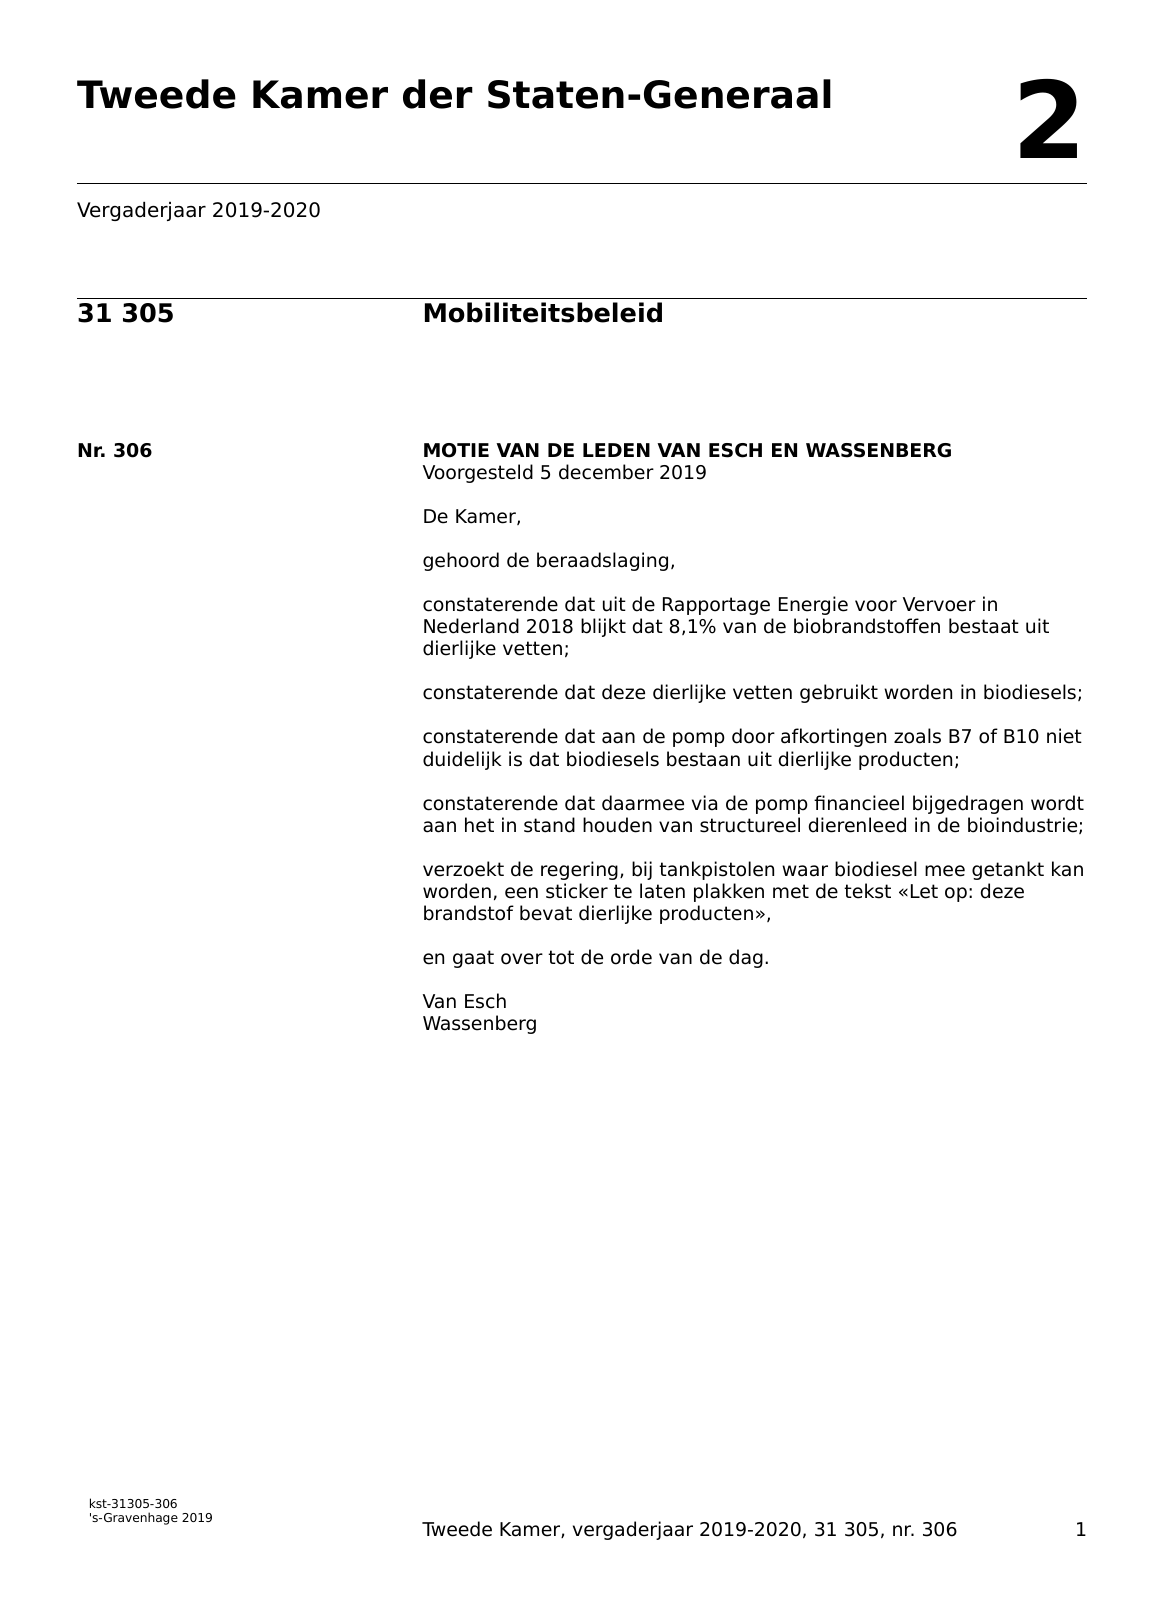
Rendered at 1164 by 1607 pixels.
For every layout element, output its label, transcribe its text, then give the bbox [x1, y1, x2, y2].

text constaterende dat uit de Rapportage Energie voor Vervoer in Nederland 2018 blijkt dat 8,1% van de biobrandstoffen bestaat uit dierlijke vetten; [422, 594, 1087, 660]
text constaterende dat daarmee via de pomp financieel bijgedragen wordt aan het in stand houden van structureel dierenleed in de bioindustrie; [422, 793, 1087, 837]
text gehoord de beraadslaging, [422, 550, 1087, 572]
text 's-Gravenhage 2019 [88, 1511, 323, 1525]
text Van Esch [422, 991, 1087, 1013]
text kst-31305-306 [88, 1497, 323, 1511]
text verzoekt de regering, bij tankpistolen waar biodiesel mee getankt kan worden, een sticker te laten plakken met de tekst «Let op: deze brandstof bevat dierlijke producten», [422, 859, 1087, 925]
table_header Tweede Kamer der Staten-Generaal [77, 59, 886, 183]
text constaterende dat aan de pomp door afkortingen zoals B7 of B10 niet duidelijk is dat biodiesels bestaan uit dierlijke producten; [422, 726, 1087, 770]
text Voorgesteld 5 december 2019 [422, 462, 1087, 484]
table_cell Vergaderjaar 2019-2020 [77, 184, 1087, 298]
table_header 2 [886, 59, 1087, 183]
subtitle 31 305 Mobiliteitsbeleid [77, 299, 1087, 329]
text constaterende dat deze dierlijke vetten gebruikt worden in biodiesels; [422, 682, 1087, 704]
text De Kamer, [422, 506, 1087, 528]
text en gaat over tot de orde van de dag. [422, 947, 1087, 969]
text Wassenberg [422, 1013, 1087, 1035]
subtitle Nr. 306 MOTIE VAN DE LEDEN VAN ESCH EN WASSENBERG [77, 440, 1087, 462]
